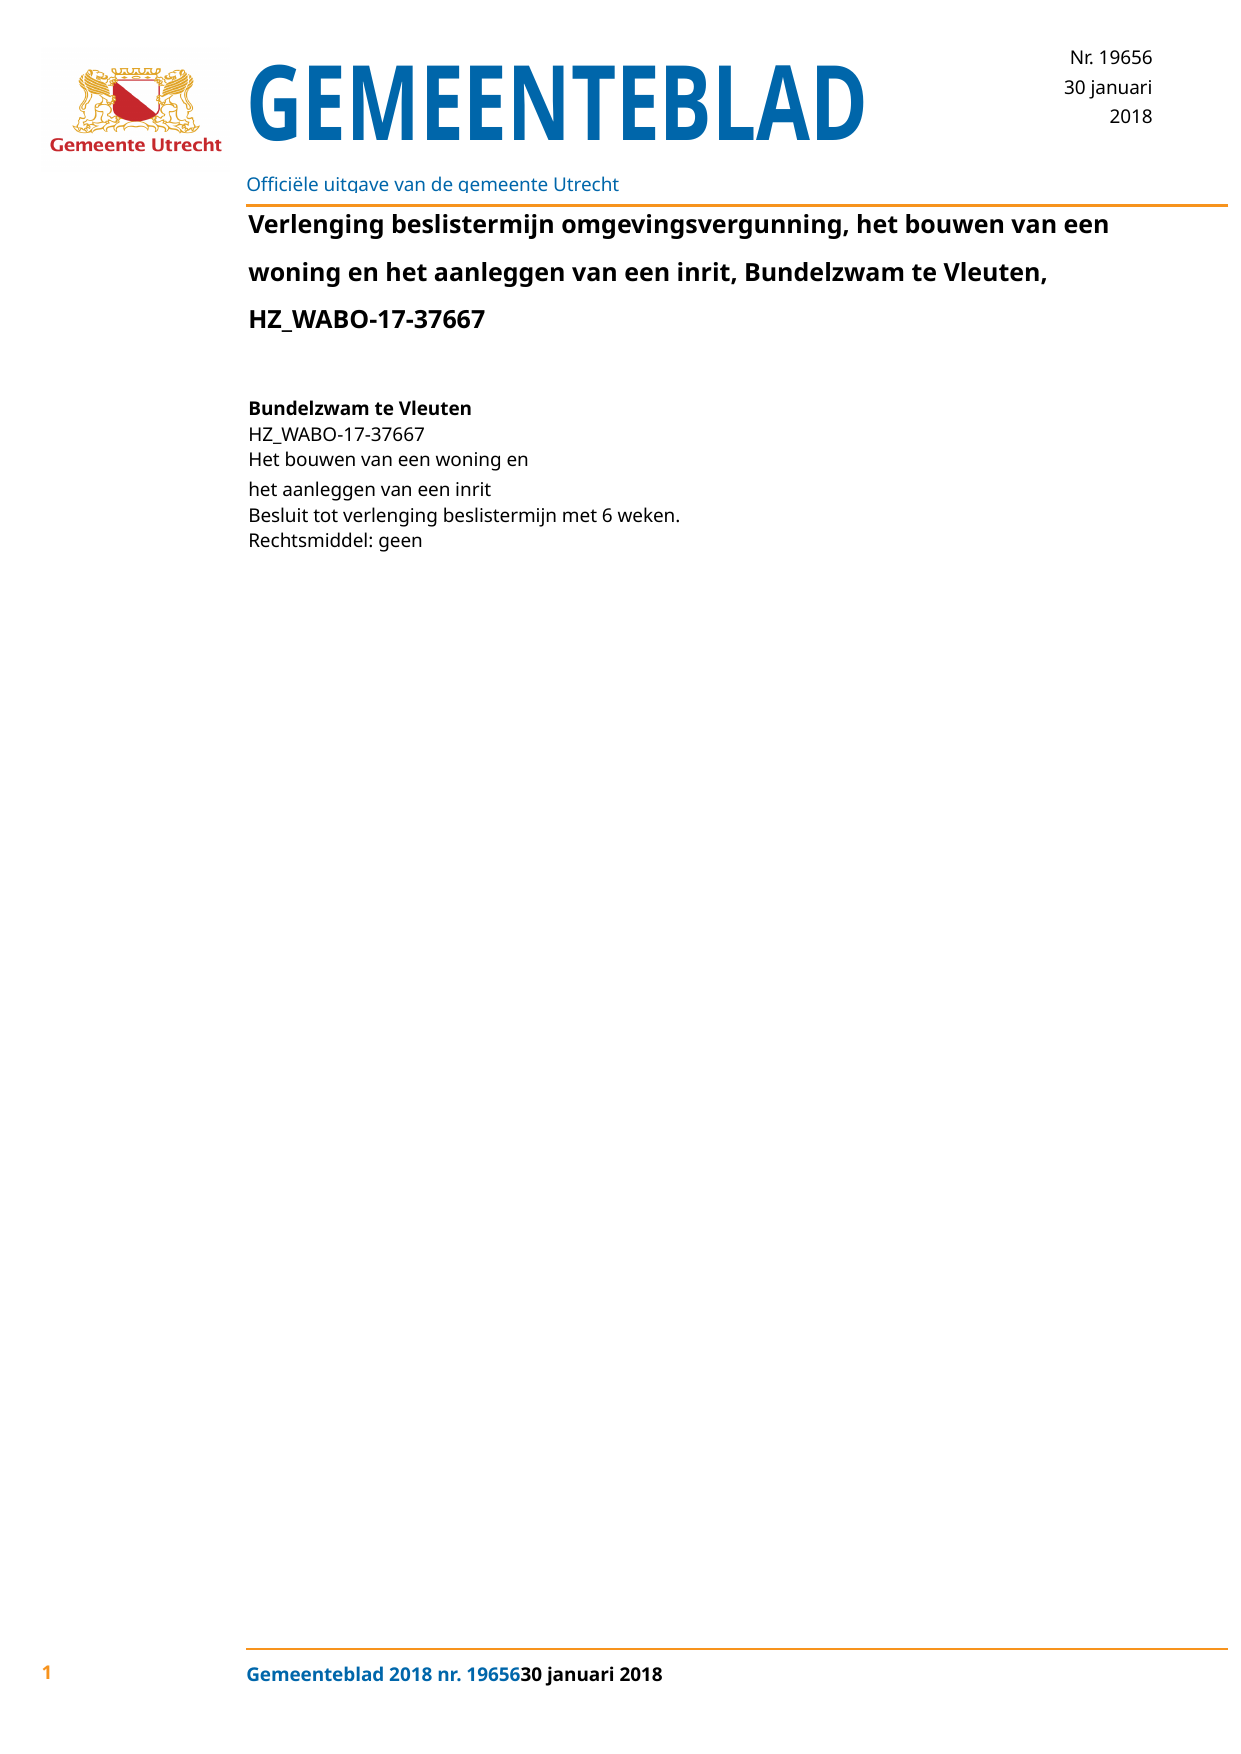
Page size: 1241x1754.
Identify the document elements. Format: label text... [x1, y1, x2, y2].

table_cell Rechtsmiddel: geen [248, 528, 1152, 553]
table_cell Het bouwen van een woning en het aanleggen van een inrit [248, 447, 549, 502]
table_header Bundelzwam te Vleuten [248, 395, 1152, 421]
table_cell Besluit tot verlenging beslistermijn met 6 weken. [248, 502, 1152, 528]
text Verlenging beslistermijn omgevingsvergunning, het bouwen van een woning en het aanleggen van een inrit, Bundelzwam te Vleuten, HZ_WABO-17-37667 [248, 207, 1152, 336]
table_cell HZ_WABO-17-37667 [248, 421, 1152, 447]
picture [41, 47, 231, 172]
